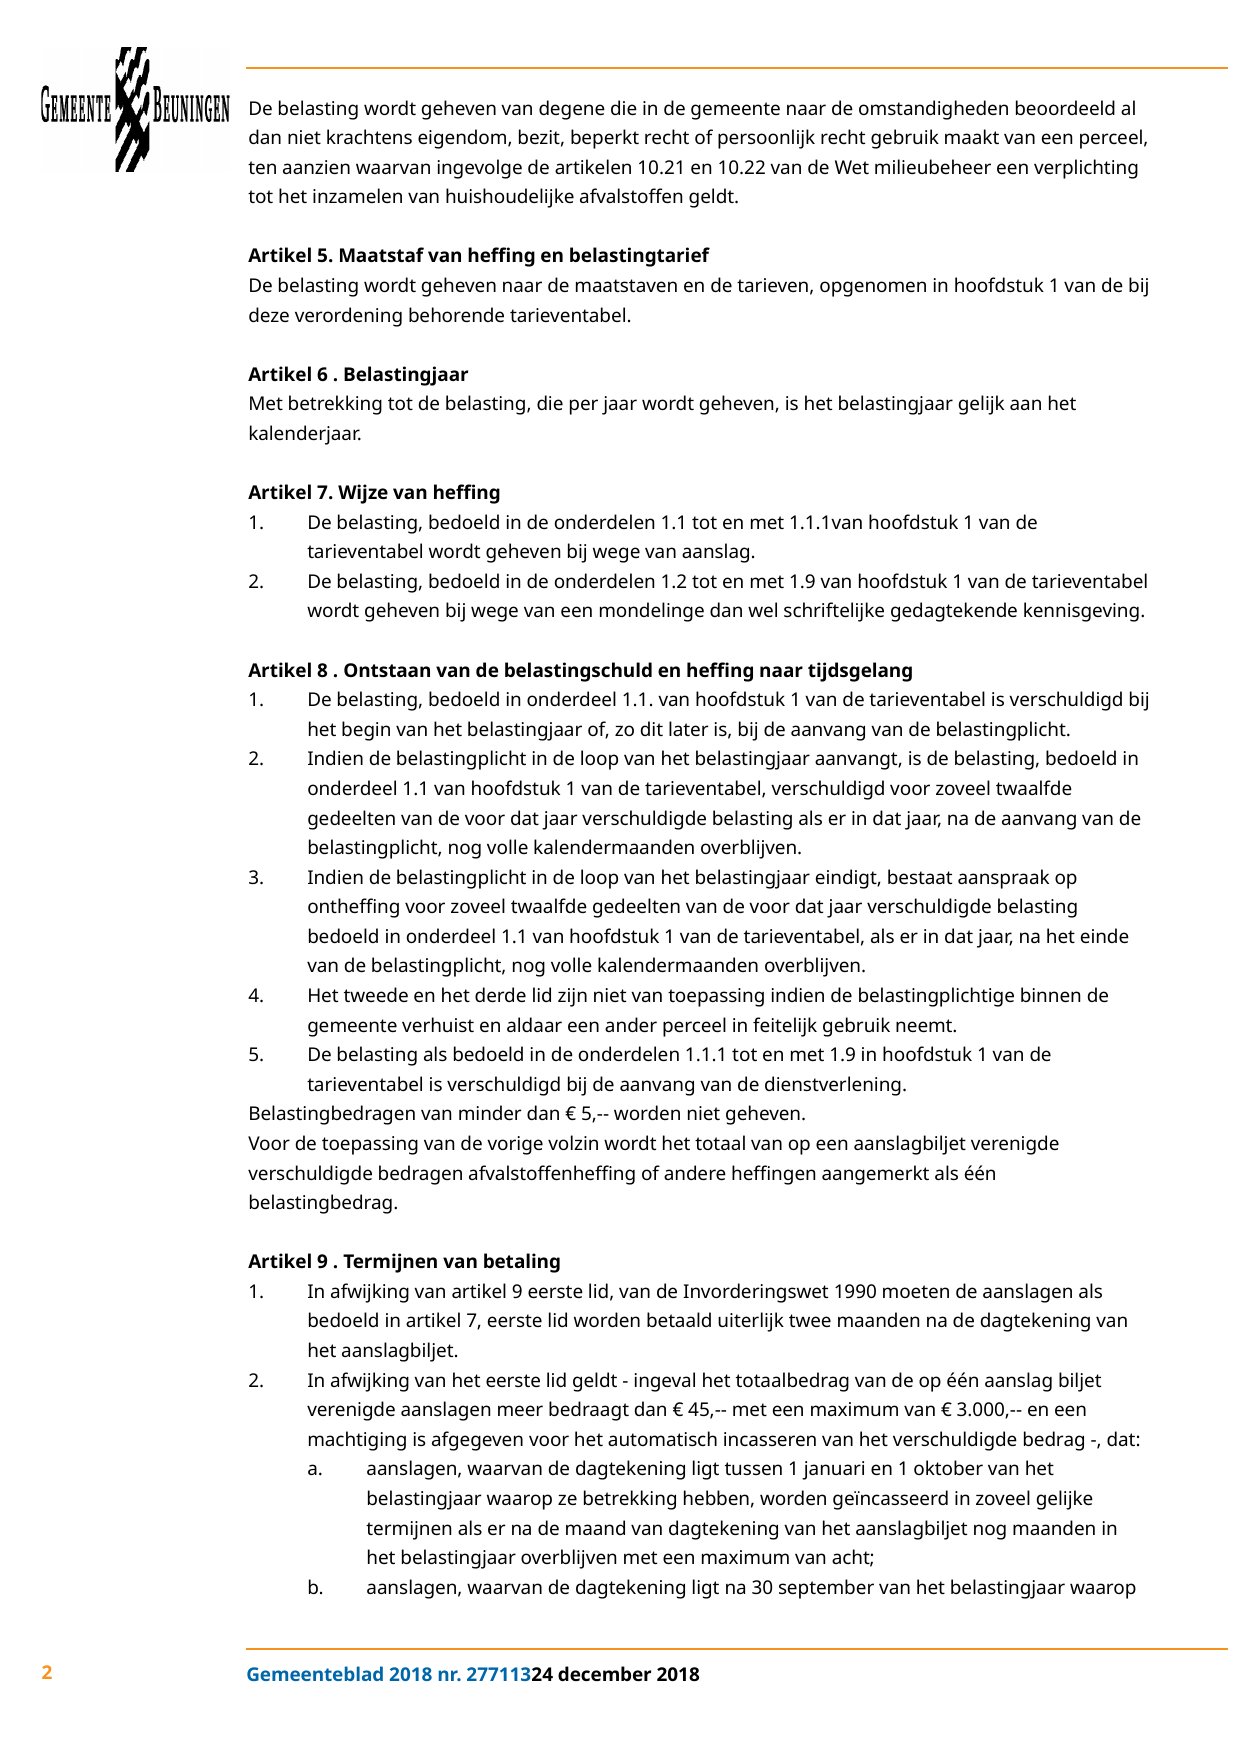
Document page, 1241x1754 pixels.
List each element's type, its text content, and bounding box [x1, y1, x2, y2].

text Belastingbedragen van minder dan € 5,-- worden niet geheven. [248, 1101, 1152, 1126]
list In afwijking van artikel 9 eerste lid, van de Invorderingswet 1990 moeten de aanslagen als bedoeld in artikel 7, eerste lid worden betaald uiterlijk twee maanden na de dagtekening van het aanslagbiljet. [248, 1278, 1152, 1363]
list In afwijking van het eerste lid geldt - ingeval het totaalbedrag van de op één aanslag biljet verenigde aanslagen meer bedraagt dan € 45,-- met een maximum van € 3.000,-- en een machtiging is afgegeven voor het automatisch incasseren van het verschuldigde bedrag -, dat: [248, 1367, 1152, 1452]
list De belasting, bedoeld in onderdeel 1.1. van hoofdstuk 1 van de tarieventabel is verschuldigd bij het begin van het belastingjaar of, zo dit later is, bij de aanvang van de belastingplicht. [248, 686, 1152, 742]
text Met betrekking tot de belasting, die per jaar wordt geheven, is het belastingjaar gelijk aan het kalenderjaar. [248, 391, 1152, 446]
list De belasting, bedoeld in de onderdelen 1.2 tot en met 1.9 van hoofdstuk 1 van de tarieventabel wordt geheven bij wege van een mondelinge dan wel schriftelijke gedagtekende kennisgeving. [248, 568, 1152, 623]
text De belasting wordt geheven naar de maatstaven en de tarieven, opgenomen in hoofdstuk 1 van de bij deze verordening behorende tarieventabel. [248, 272, 1152, 328]
text Voor de toepassing van de vorige volzin wordt het totaal van op een aanslagbiljet verenigde verschuldigde bedragen afvalstoffenheffing of andere heffingen aangemerkt als één belastingbedrag. [248, 1130, 1152, 1215]
picture [41, 47, 231, 172]
list De belasting, bedoeld in de onderdelen 1.1 tot en met 1.1.1van hoofdstuk 1 van de tarieventabel wordt geheven bij wege van aanslag. [248, 509, 1152, 564]
text Artikel 6 . Belastingjaar [248, 361, 1152, 387]
list aanslagen, waarvan de dagtekening ligt na 30 september van het belastingjaar waarop [307, 1574, 1152, 1600]
list aanslagen, waarvan de dagtekening ligt tussen 1 januari en 1 oktober van het belastingjaar waarop ze betrekking hebben, worden geïncasseerd in zoveel gelijke termijnen als er na de maand van dagtekening van het aanslagbiljet nog maanden in het belastingjaar overblijven met een maximum van acht; [307, 1456, 1152, 1570]
text Artikel 9 . Termijnen van betaling [248, 1248, 1152, 1274]
list Indien de belastingplicht in de loop van het belastingjaar eindigt, bestaat aanspraak op ontheffing voor zoveel twaalfde gedeelten van de voor dat jaar verschuldigde belasting bedoeld in onderdeel 1.1 van hoofdstuk 1 van de tarieventabel, als er in dat jaar, na het einde van de belastingplicht, nog volle kalendermaanden overblijven. [248, 864, 1152, 978]
list Indien de belastingplicht in de loop van het belastingjaar aanvangt, is de belasting, bedoeld in onderdeel 1.1 van hoofdstuk 1 van de tarieventabel, verschuldigd voor zoveel twaalfde gedeelten van de voor dat jaar verschuldigde belasting als er in dat jaar, na de aanvang van de belastingplicht, nog volle kalendermaanden overblijven. [248, 746, 1152, 860]
list De belasting als bedoeld in de onderdelen 1.1.1 tot en met 1.9 in hoofdstuk 1 van de tarieventabel is verschuldigd bij de aanvang van de dienstverlening. [248, 1041, 1152, 1097]
text Artikel 5. Maatstaf van heffing en belastingtarief [248, 243, 1152, 268]
list Het tweede en het derde lid zijn niet van toepassing indien de belastingplichtige binnen de gemeente verhuist en aldaar een ander perceel in feitelijk gebruik neemt. [248, 982, 1152, 1038]
text Artikel 8 . Ontstaan van de belastingschuld en heffing naar tijdsgelang [248, 657, 1152, 683]
text Artikel 7. Wijze van heffing [248, 479, 1152, 505]
text De belasting wordt geheven van degene die in de gemeente naar de omstandigheden beoordeeld al dan niet krachtens eigendom, bezit, beperkt recht of persoonlijk recht gebruik maakt van een perceel, ten aanzien waarvan ingevolge de artikelen 10.21 en 10.22 van de Wet milieubeheer een verplichting tot het inzamelen van huishoudelijke afvalstoffen geldt. [248, 95, 1152, 209]
